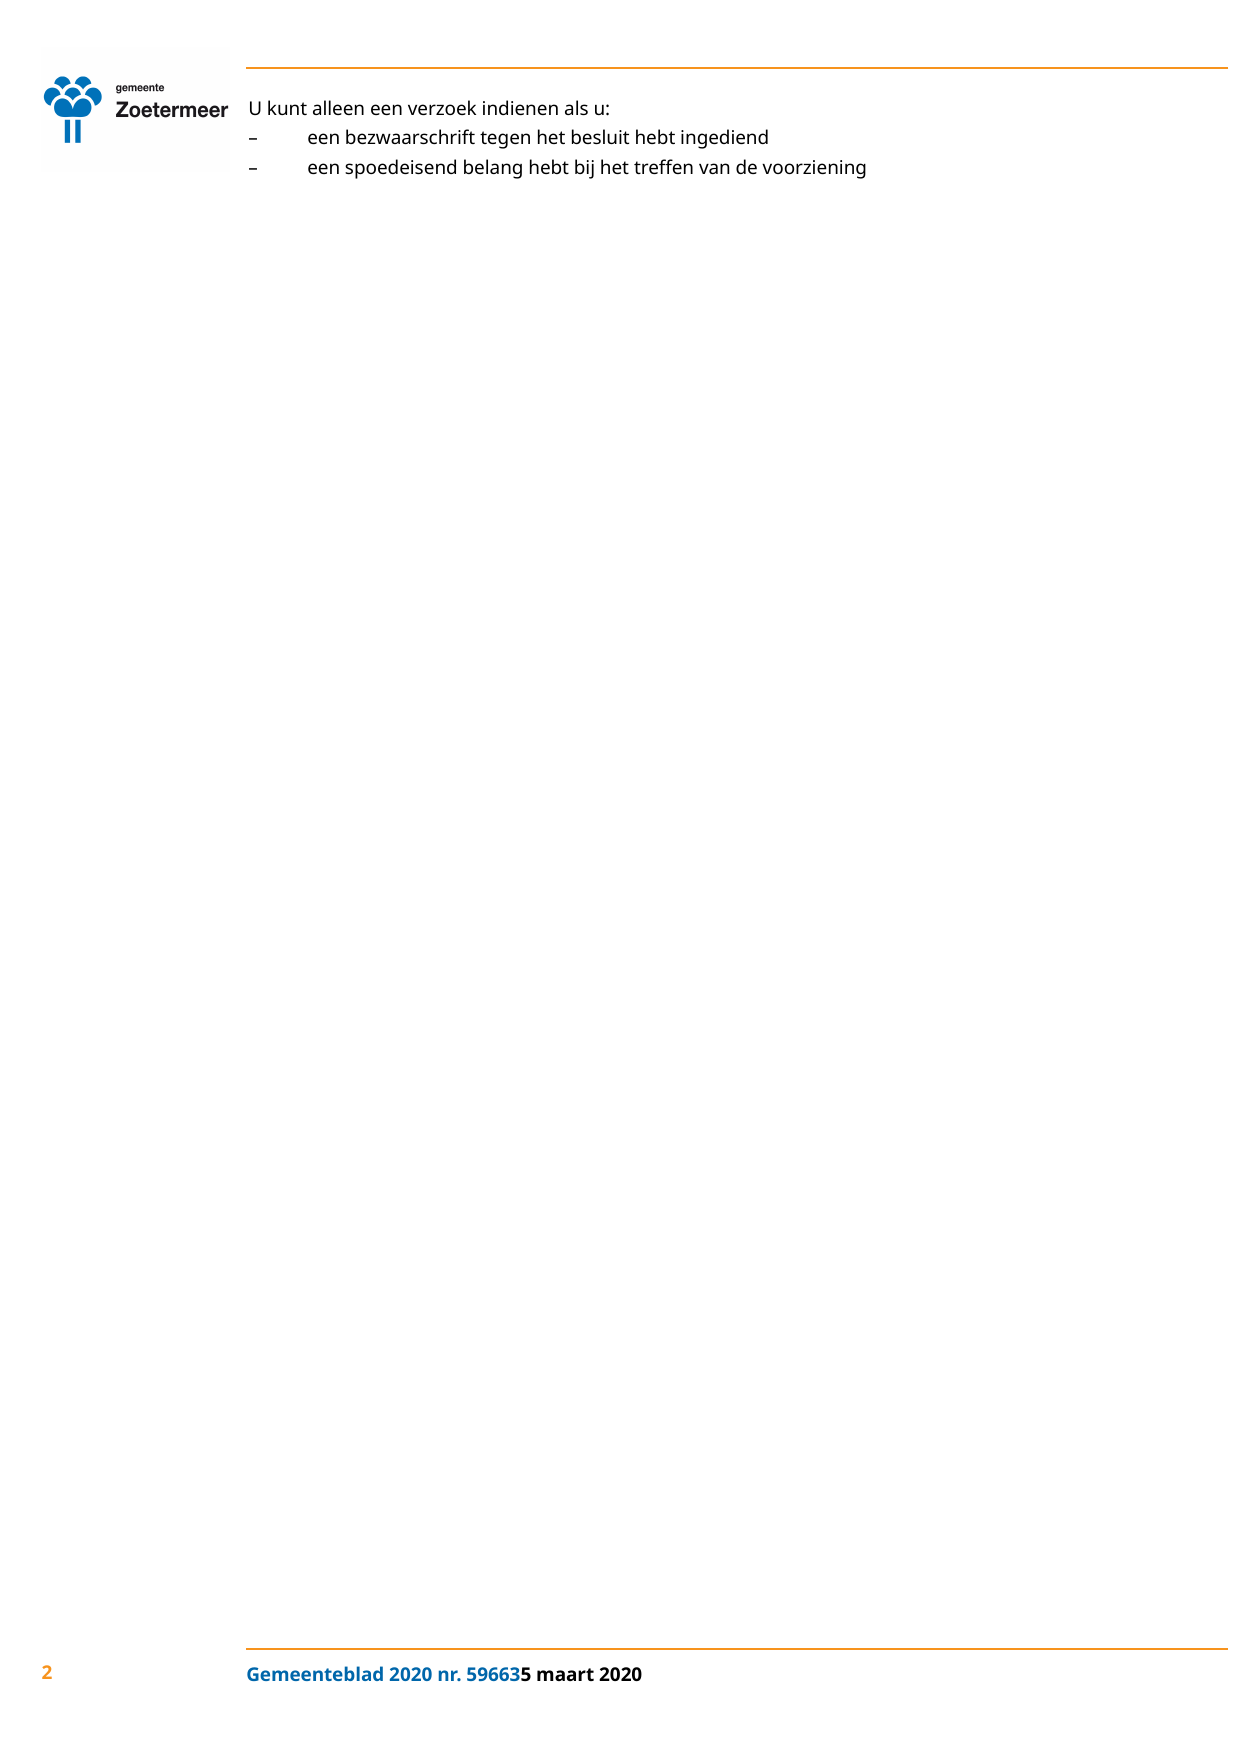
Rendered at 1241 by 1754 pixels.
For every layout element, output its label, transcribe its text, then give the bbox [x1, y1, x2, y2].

list een spoedeisend belang hebt bij het treffen van de voorziening [248, 154, 1152, 180]
list een bezwaarschrift tegen het besluit hebt ingediend [248, 124, 1152, 150]
text U kunt alleen een verzoek indienen als u: [248, 95, 1152, 121]
picture [41, 47, 231, 172]
